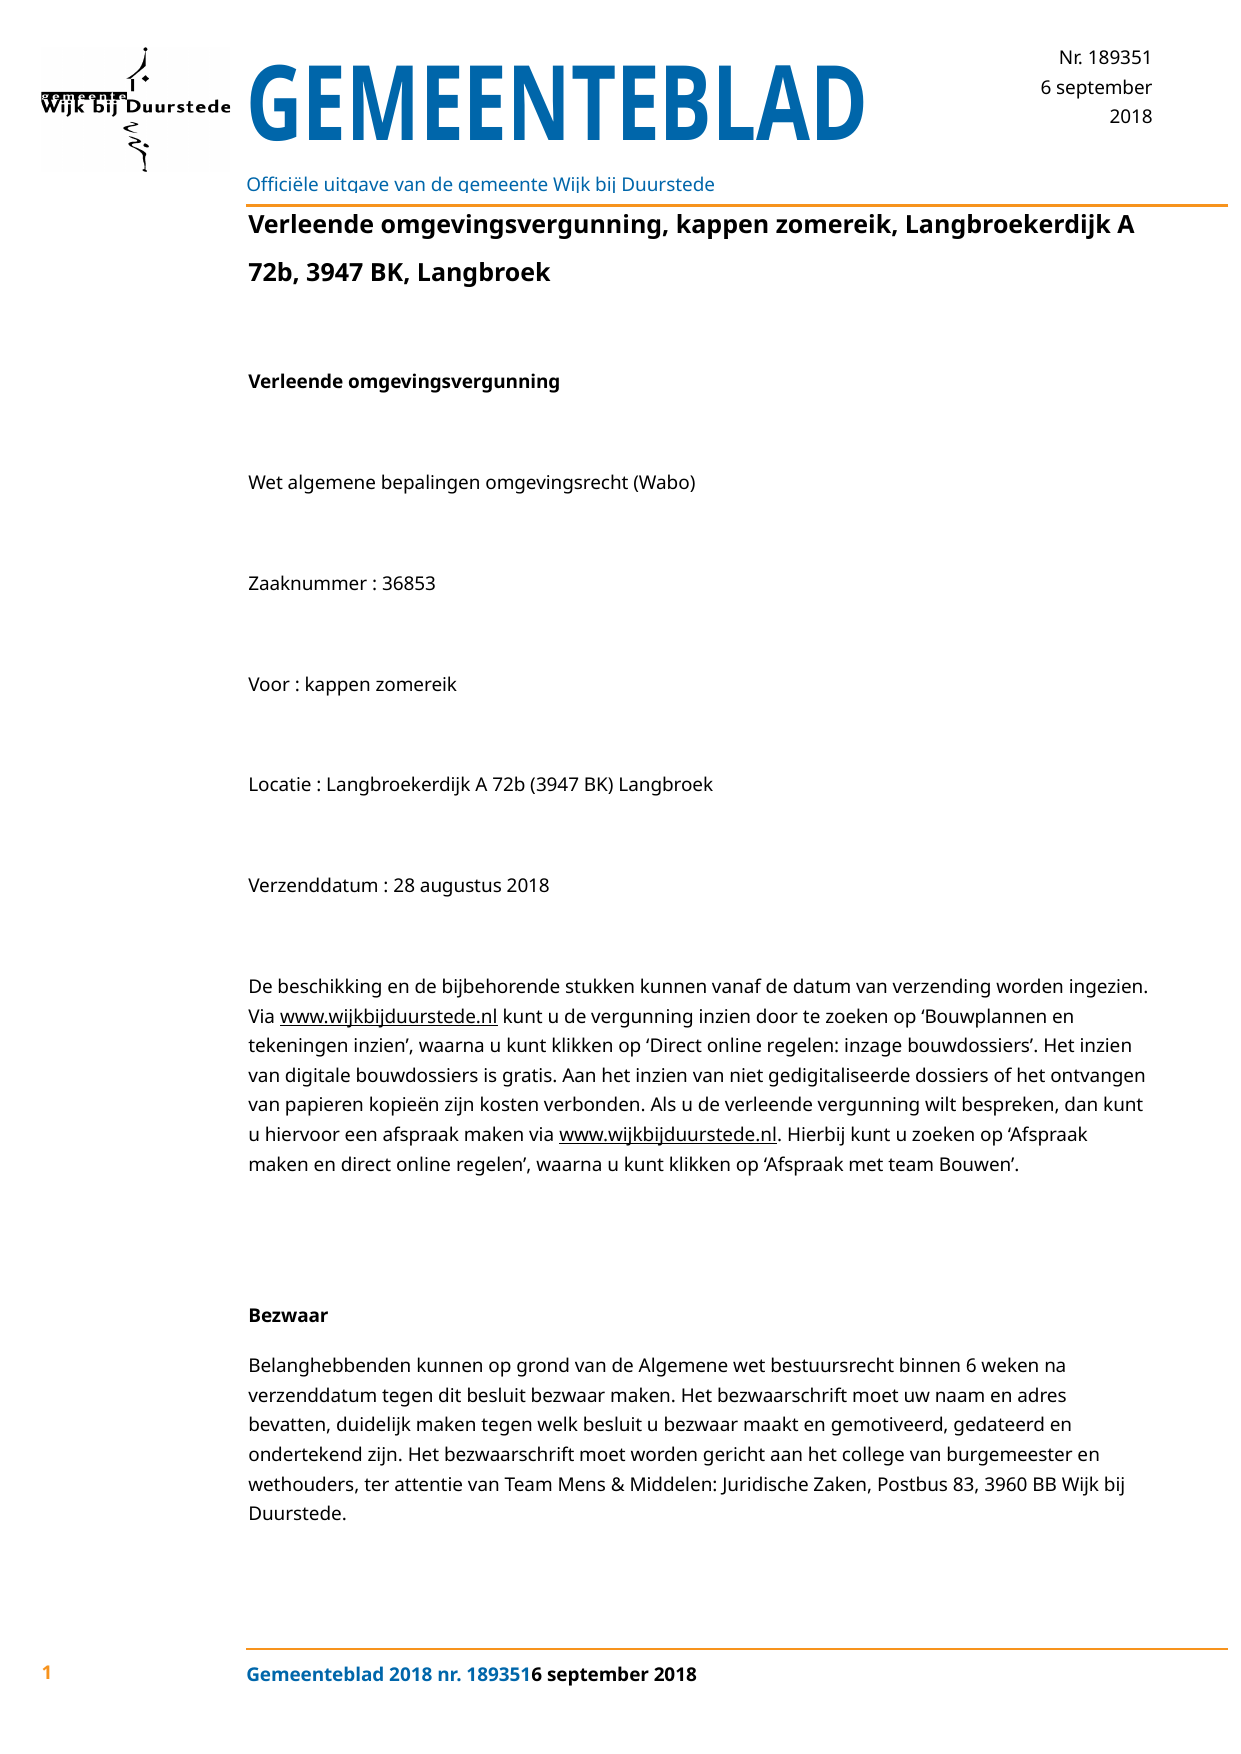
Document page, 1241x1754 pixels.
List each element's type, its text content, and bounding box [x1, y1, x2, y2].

text Verzenddatum : 28 augustus 2018 [248, 872, 1152, 898]
text Belanghebbenden kunnen op grond van de Algemene wet bestuursrecht binnen 6 weken na verzenddatum tegen dit besluit bezwaar maken. Het bezwaarschrift moet uw naam en adres bevatten, duidelijk maken tegen welk besluit u bezwaar maakt en gemotiveerd, gedateerd en ondertekend zijn. Het bezwaarschrift moet worden gericht aan het college van burgemeester en wethouders, ter attentie van Team Mens & Middelen: Juridische Zaken, Postbus 83, 3960 BB Wijk bij Duurstede. [248, 1352, 1152, 1526]
text Verleende omgevingsvergunning [248, 368, 1152, 394]
text De beschikking en de bijbehorende stukken kunnen vanaf de datum van verzending worden ingezien. Via www.wijkbijduurstede.nl kunt u de vergunning inzien door te zoeken op ‘Bouwplannen en tekeningen inzien’, waarna u kunt klikken op ‘Direct online regelen: inzage bouwdossiers’. Het inzien van digitale bouwdossiers is gratis. Aan het inzien van niet gedigitaliseerde dossiers of het ontvangen van papieren kopieën zijn kosten verbonden. Als u de verleende vergunning wilt bespreken, dan kunt u hiervoor een afspraak maken via www.wijkbijduurstede.nl. Hierbij kunt u zoeken op ‘Afspraak maken en direct online regelen’, waarna u kunt klikken op ‘Afspraak met team Bouwen’. [248, 973, 1152, 1177]
text Wet algemene bepalingen omgevingsrecht (Wabo) [248, 469, 1152, 495]
text Locatie : Langbroekerdijk A 72b (3947 BK) Langbroek [248, 772, 1152, 797]
text Verleende omgevingsvergunning, kappen zomereik, Langbroekerdijk A 72b, 3947 BK, Langbroek [248, 207, 1152, 288]
text Voor : kappen zomereik [248, 671, 1152, 697]
picture [41, 47, 231, 172]
text Zaaknummer : 36853 [248, 570, 1152, 596]
text Bezwaar [248, 1302, 1152, 1328]
